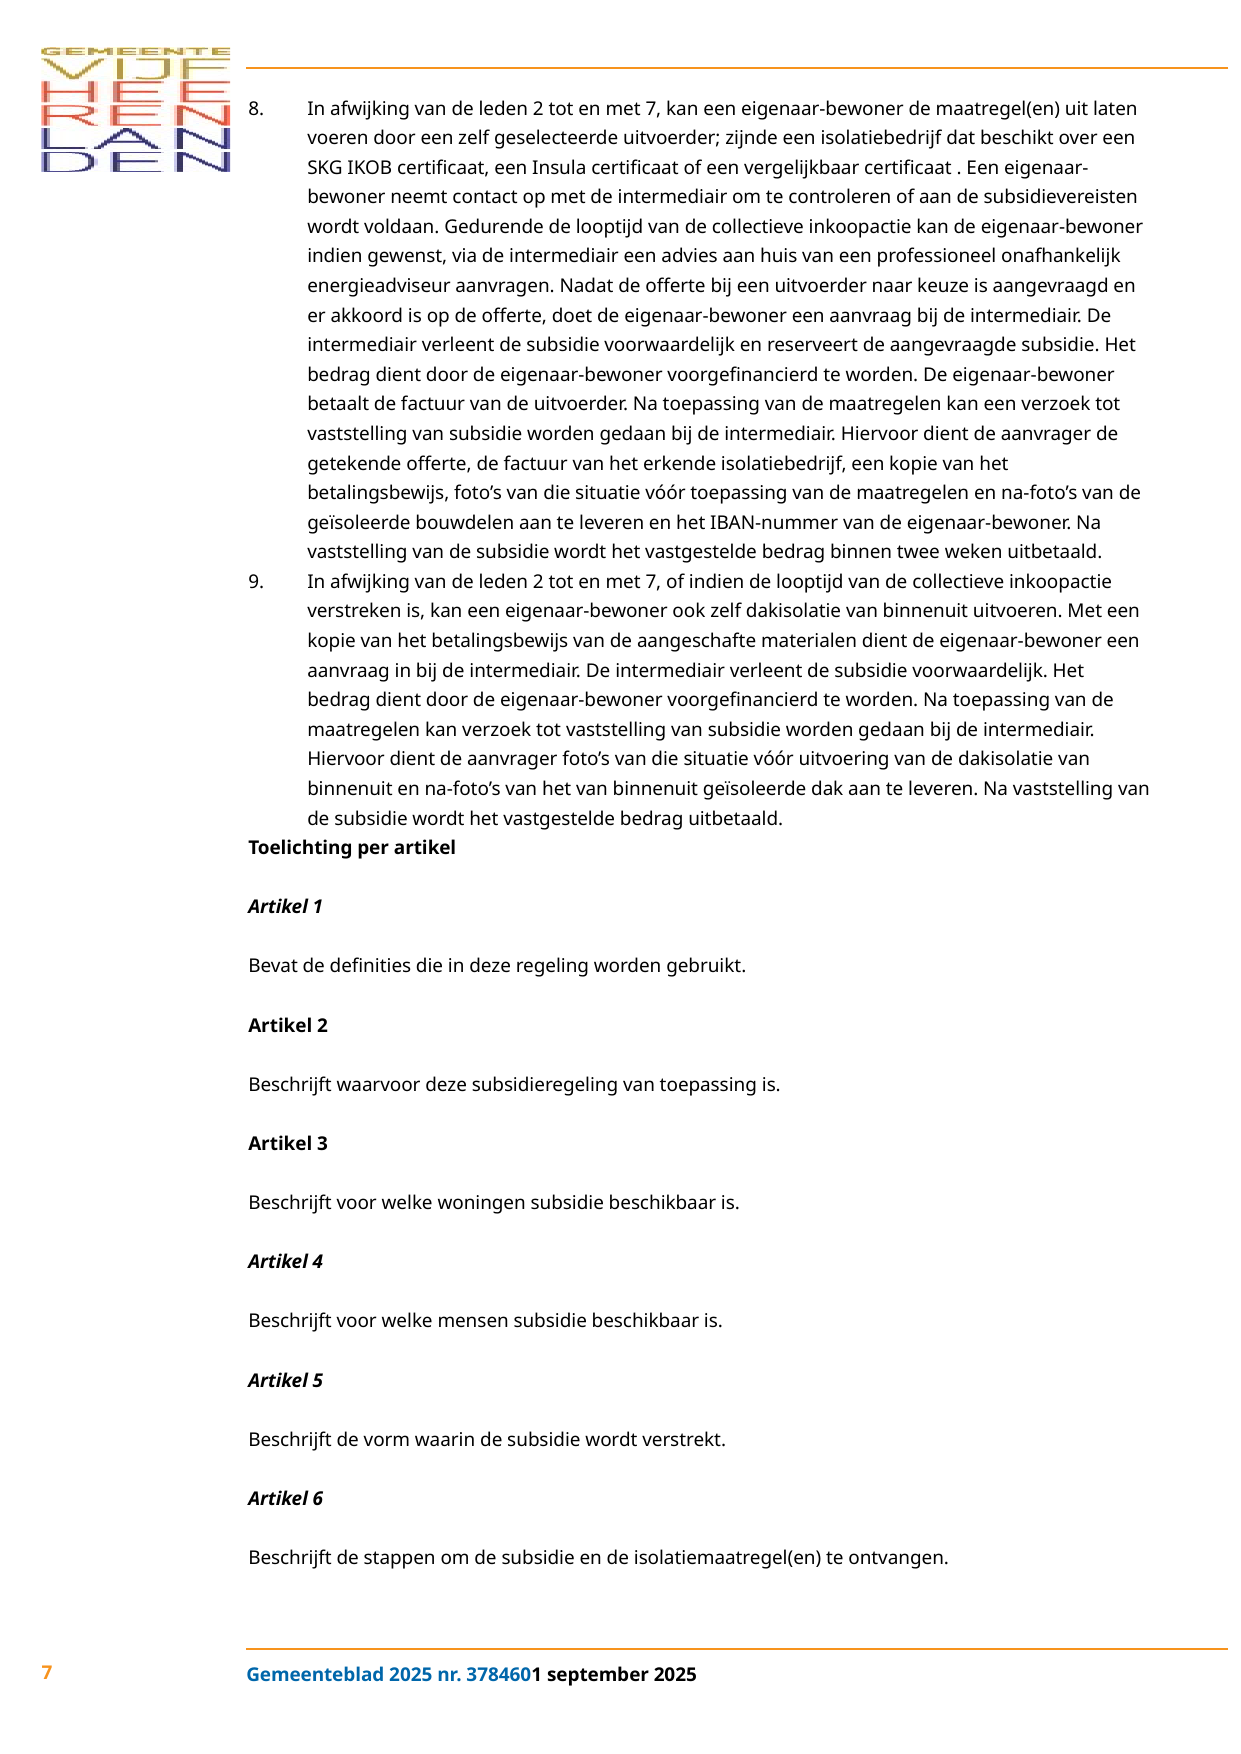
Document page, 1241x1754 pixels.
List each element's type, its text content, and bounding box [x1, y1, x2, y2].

text Artikel 3 [248, 1130, 1152, 1156]
text Beschrijft waarvoor deze subsidieregeling van toepassing is. [248, 1071, 1152, 1097]
text Toelichting per artikel [248, 834, 1152, 860]
list In afwijking van de leden 2 tot en met 7, kan een eigenaar-bewoner de maatregel(en) uit laten voeren door een zelf geselecteerde uitvoerder; zijnde een isolatiebedrijf dat beschikt over een SKG IKOB certificaat, een Insula certificaat of een vergelijkbaar certificaat . Een eigenaar-bewoner neemt contact op met de intermediair om te controleren of aan de subsidievereisten wordt voldaan. Gedurende de looptijd van de collectieve inkoopactie kan de eigenaar-bewoner indien gewenst, via de intermediair een advies aan huis van een professioneel onafhankelijk energieadviseur aanvragen. Nadat de offerte bij een uitvoerder naar keuze is aangevraagd en er akkoord is op de offerte, doet de eigenaar-bewoner een aanvraag bij de intermediair. De intermediair verleent de subsidie voorwaardelijk en reserveert de aangevraagde subsidie. Het bedrag dient door de eigenaar-bewoner voorgefinancierd te worden. De eigenaar-bewoner betaalt de factuur van de uitvoerder. Na toepassing van de maatregelen kan een verzoek tot vaststelling van subsidie worden gedaan bij de intermediair. Hiervoor dient de aanvrager de getekende offerte, de factuur van het erkende isolatiebedrijf, een kopie van het betalingsbewijs, foto’s van die situatie vóór toepassing van de maatregelen en na-foto’s van de geïsoleerde bouwdelen aan te leveren en het IBAN-nummer van de eigenaar-bewoner. Na vaststelling van de subsidie wordt het vastgestelde bedrag binnen twee weken uitbetaald. [248, 95, 1152, 564]
text Beschrijft voor welke mensen subsidie beschikbaar is. [248, 1308, 1152, 1333]
text Artikel 6 [248, 1485, 1152, 1511]
text Artikel 5 [248, 1367, 1152, 1393]
text Artikel 2 [248, 1012, 1152, 1038]
picture [41, 47, 231, 172]
text Beschrijft de stappen om de subsidie en de isolatiemaatregel(en) te ontvangen. [248, 1544, 1152, 1570]
list In afwijking van de leden 2 tot en met 7, of indien de looptijd van de collectieve inkoopactie verstreken is, kan een eigenaar-bewoner ook zelf dakisolatie van binnenuit uitvoeren. Met een kopie van het betalingsbewijs van de aangeschafte materialen dient de eigenaar-bewoner een aanvraag in bij de intermediair. De intermediair verleent de subsidie voorwaardelijk. Het bedrag dient door de eigenaar-bewoner voorgefinancierd te worden. Na toepassing van de maatregelen kan verzoek tot vaststelling van subsidie worden gedaan bij de intermediair. Hiervoor dient de aanvrager foto’s van die situatie vóór uitvoering van de dakisolatie van binnenuit en na-foto’s van het van binnenuit geïsoleerde dak aan te leveren. Na vaststelling van de subsidie wordt het vastgestelde bedrag uitbetaald. [248, 568, 1152, 831]
text Artikel 1 [248, 893, 1152, 919]
text Beschrijft de vorm waarin de subsidie wordt verstrekt. [248, 1426, 1152, 1452]
text Beschrijft voor welke woningen subsidie beschikbaar is. [248, 1189, 1152, 1215]
text Bevat de definities die in deze regeling worden gebruikt. [248, 953, 1152, 978]
text Artikel 4 [248, 1248, 1152, 1274]
